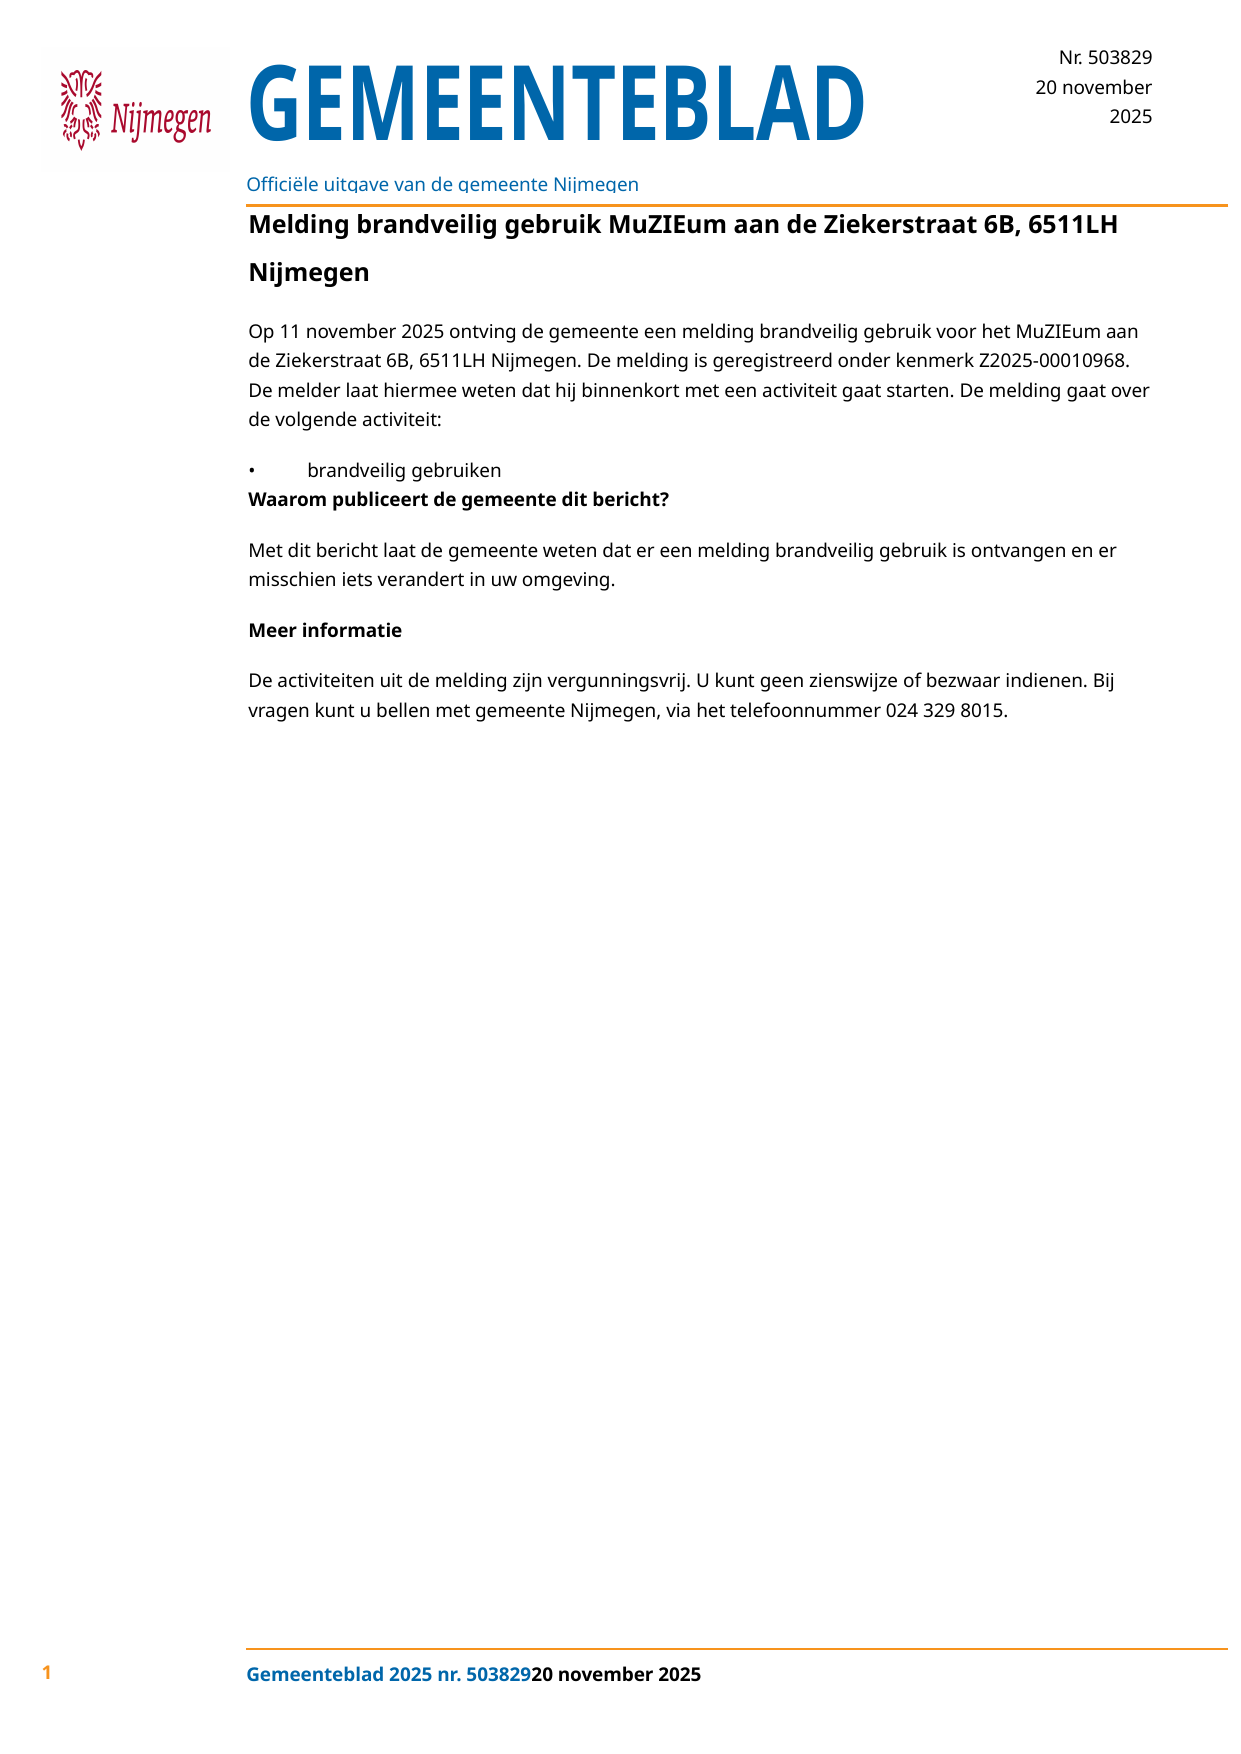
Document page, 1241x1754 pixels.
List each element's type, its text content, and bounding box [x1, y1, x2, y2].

text Meer informatie [248, 617, 1152, 643]
picture [41, 47, 231, 172]
text Melding brandveilig gebruik MuZIEum aan de Ziekerstraat 6B, 6511LH Nijmegen [248, 207, 1152, 288]
list brandveilig gebruiken [248, 457, 1152, 483]
text Met dit bericht laat de gemeente weten dat er een melding brandveilig gebruik is ontvangen en er misschien iets verandert in uw omgeving. [248, 537, 1152, 592]
text Op 11 november 2025 ontving de gemeente een melding brandveilig gebruik voor het MuZIEum aan de Ziekerstraat 6B, 6511LH Nijmegen. De melding is geregistreerd onder kenmerk Z2025-00010968. De melder laat hiermee weten dat hij binnenkort met een activiteit gaat starten. De melding gaat over de volgende activiteit: [248, 318, 1152, 432]
text Waarom publiceert de gemeente dit bericht? [248, 487, 1152, 512]
text De activiteiten uit de melding zijn vergunningsvrij. U kunt geen zienswijze of bezwaar indienen. Bij vragen kunt u bellen met gemeente Nijmegen, via het telefoonnummer 024 329 8015. [248, 667, 1152, 723]
